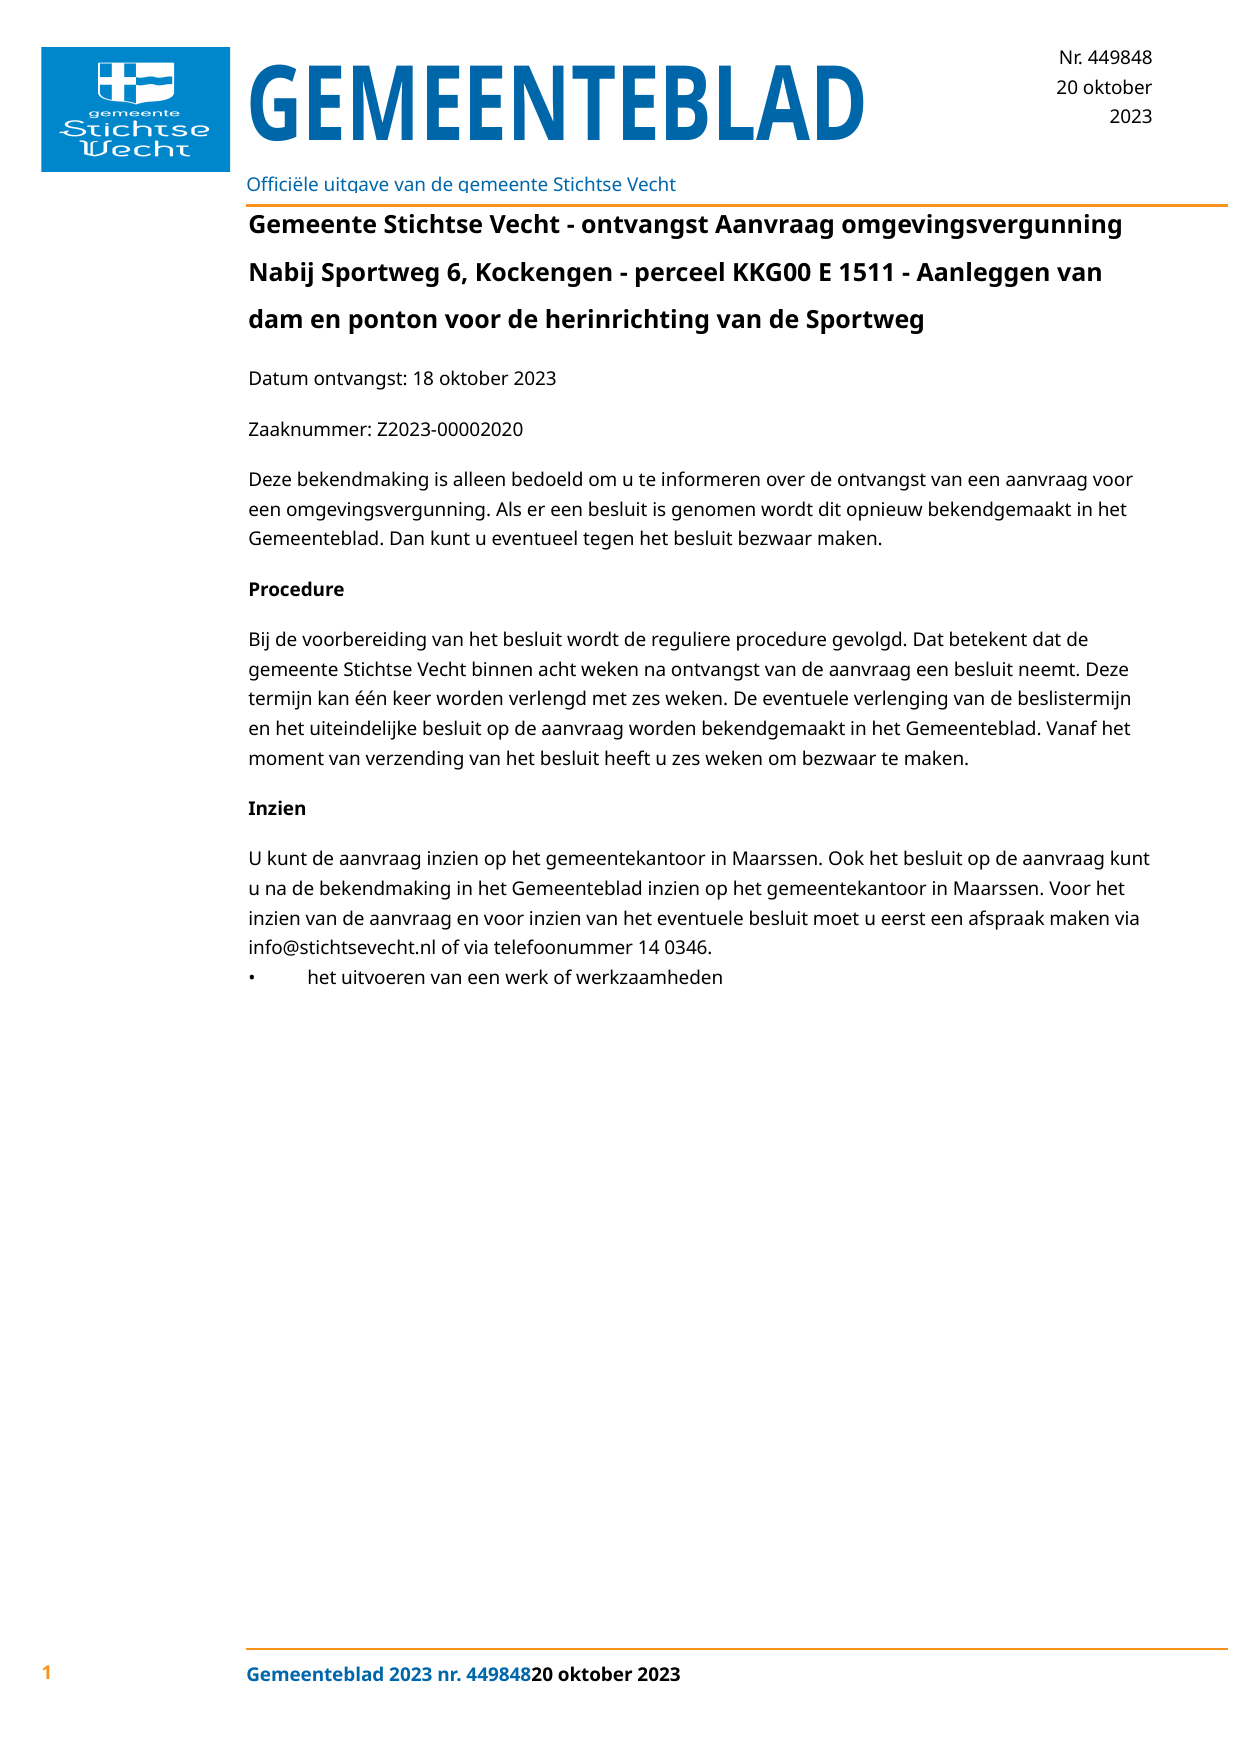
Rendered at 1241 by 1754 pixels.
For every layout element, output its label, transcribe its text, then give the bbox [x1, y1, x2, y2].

text Gemeente Stichtse Vecht - ontvangst Aanvraag omgevingsvergunning Nabij Sportweg 6, Kockengen - perceel KKG00 E 1511 - Aanleggen van dam en ponton voor de herinrichting van de Sportweg [248, 207, 1152, 336]
text Bij de voorbereiding van het besluit wordt de reguliere procedure gevolgd. Dat betekent dat de gemeente Stichtse Vecht binnen acht weken na ontvangst van de aanvraag een besluit neemt. Deze termijn kan één keer worden verlengd met zes weken. De eventuele verlenging van de beslistermijn en het uiteindelijke besluit op de aanvraag worden bekendgemaakt in het Gemeenteblad. Vanaf het moment van verzending van het besluit heeft u zes weken om bezwaar te maken. [248, 626, 1152, 770]
text Datum ontvangst: 18 oktober 2023 [248, 366, 1152, 391]
text Inzien [248, 795, 1152, 821]
text U kunt de aanvraag inzien op het gemeentekantoor in Maarssen. Ook het besluit op de aanvraag kunt u na de bekendmaking in het Gemeenteblad inzien op het gemeentekantoor in Maarssen. Voor het inzien van de aanvraag en voor inzien van het eventuele besluit moet u eerst een afspraak maken via info@stichtsevecht.nl of via telefoonummer 14 0346. [248, 846, 1152, 960]
text Zaaknummer: Z2023-00002020 [248, 416, 1152, 442]
picture [137, 63, 174, 103]
text Deze bekendmaking is alleen bedoeld om u te informeren over de ontvangst van een aanvraag voor een omgevingsvergunning. Als er een besluit is genomen wordt dit opnieuw bekendgemaakt in het Gemeenteblad. Dan kunt u eventueel tegen het besluit bezwaar maken. [248, 466, 1152, 551]
list het uitvoeren van een werk of werkzaamheden [248, 964, 1152, 989]
text Procedure [248, 576, 1152, 602]
picture [99, 63, 135, 101]
